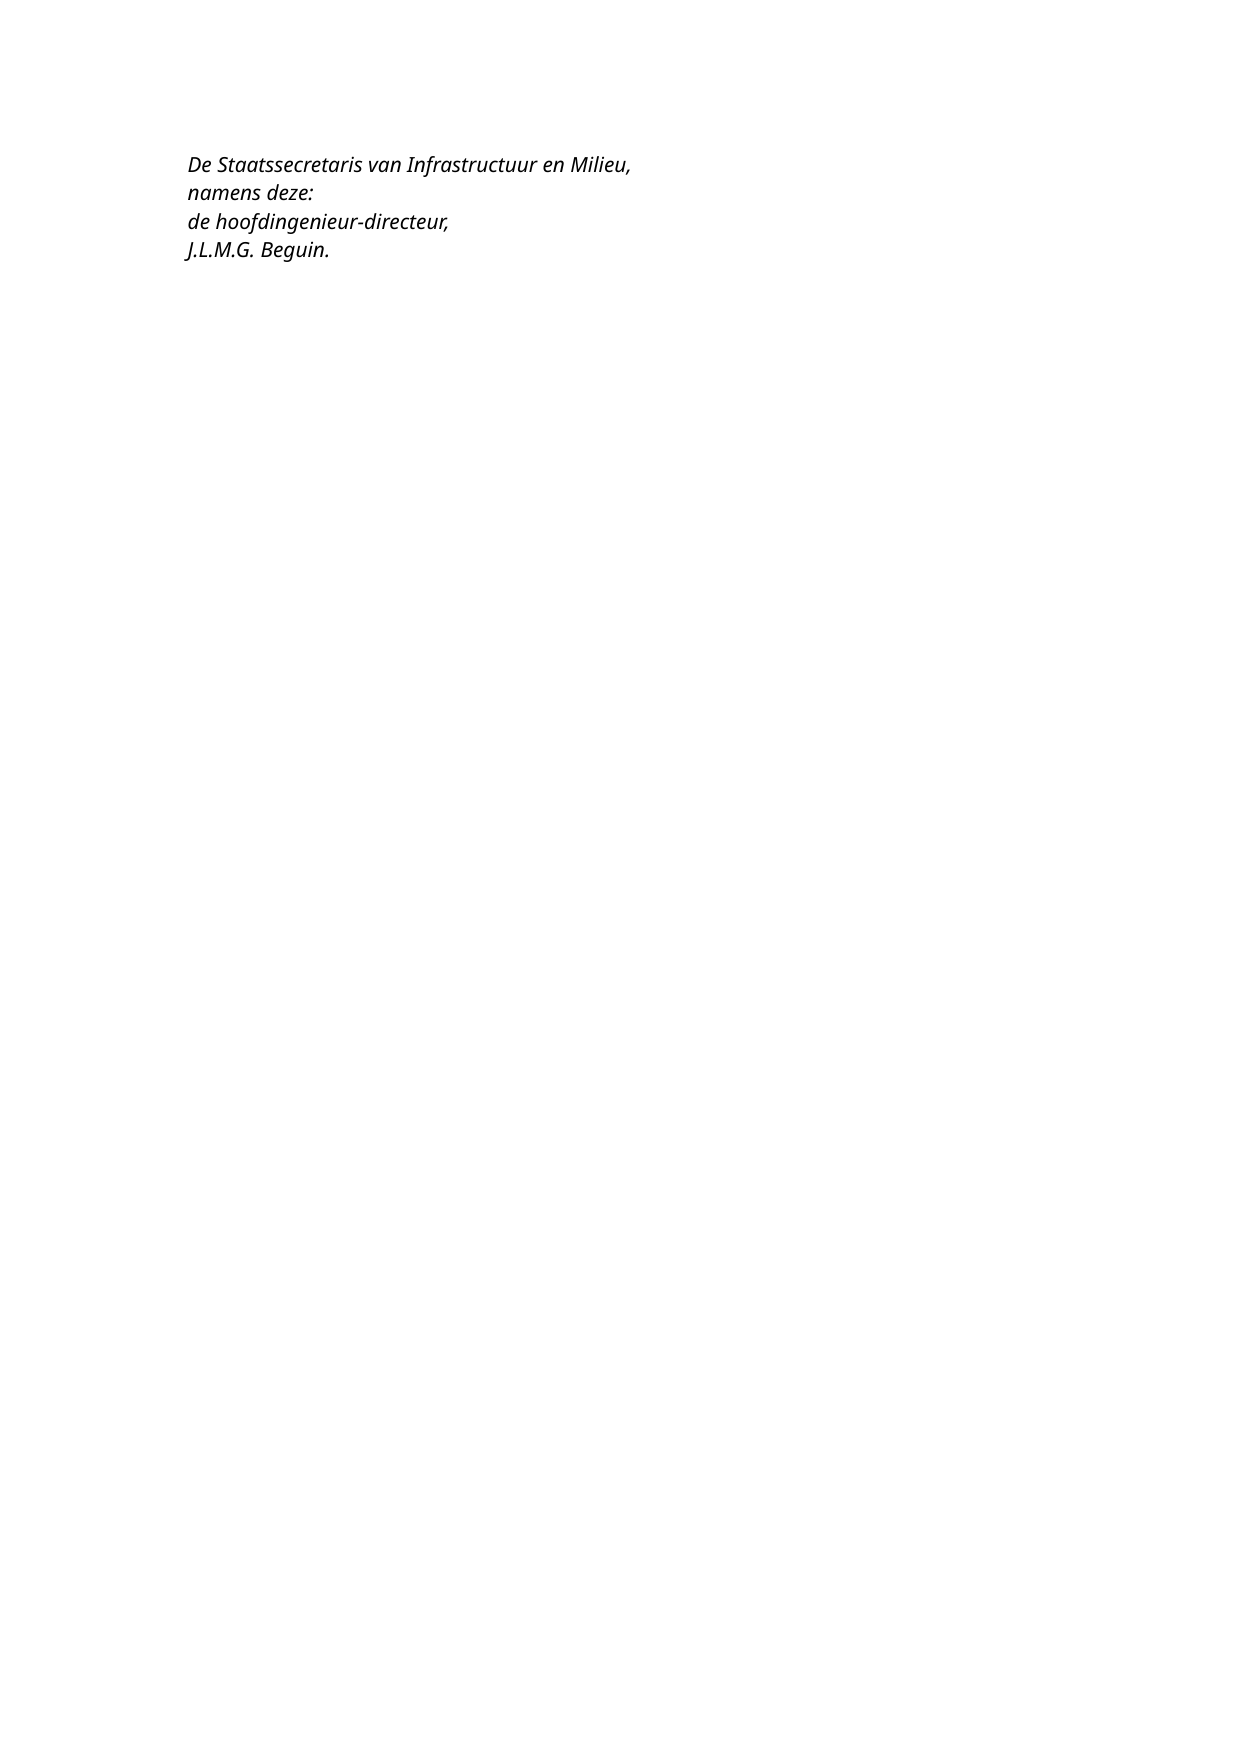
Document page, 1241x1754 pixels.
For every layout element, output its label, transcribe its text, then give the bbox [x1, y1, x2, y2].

text namens deze: [187, 178, 1053, 207]
text de hoofdingenieur-directeur, [187, 207, 1053, 235]
text J.L.M.G. Beguin. [187, 235, 1053, 264]
text De Staatssecretaris van Infrastructuur en Milieu, [187, 150, 1053, 178]
